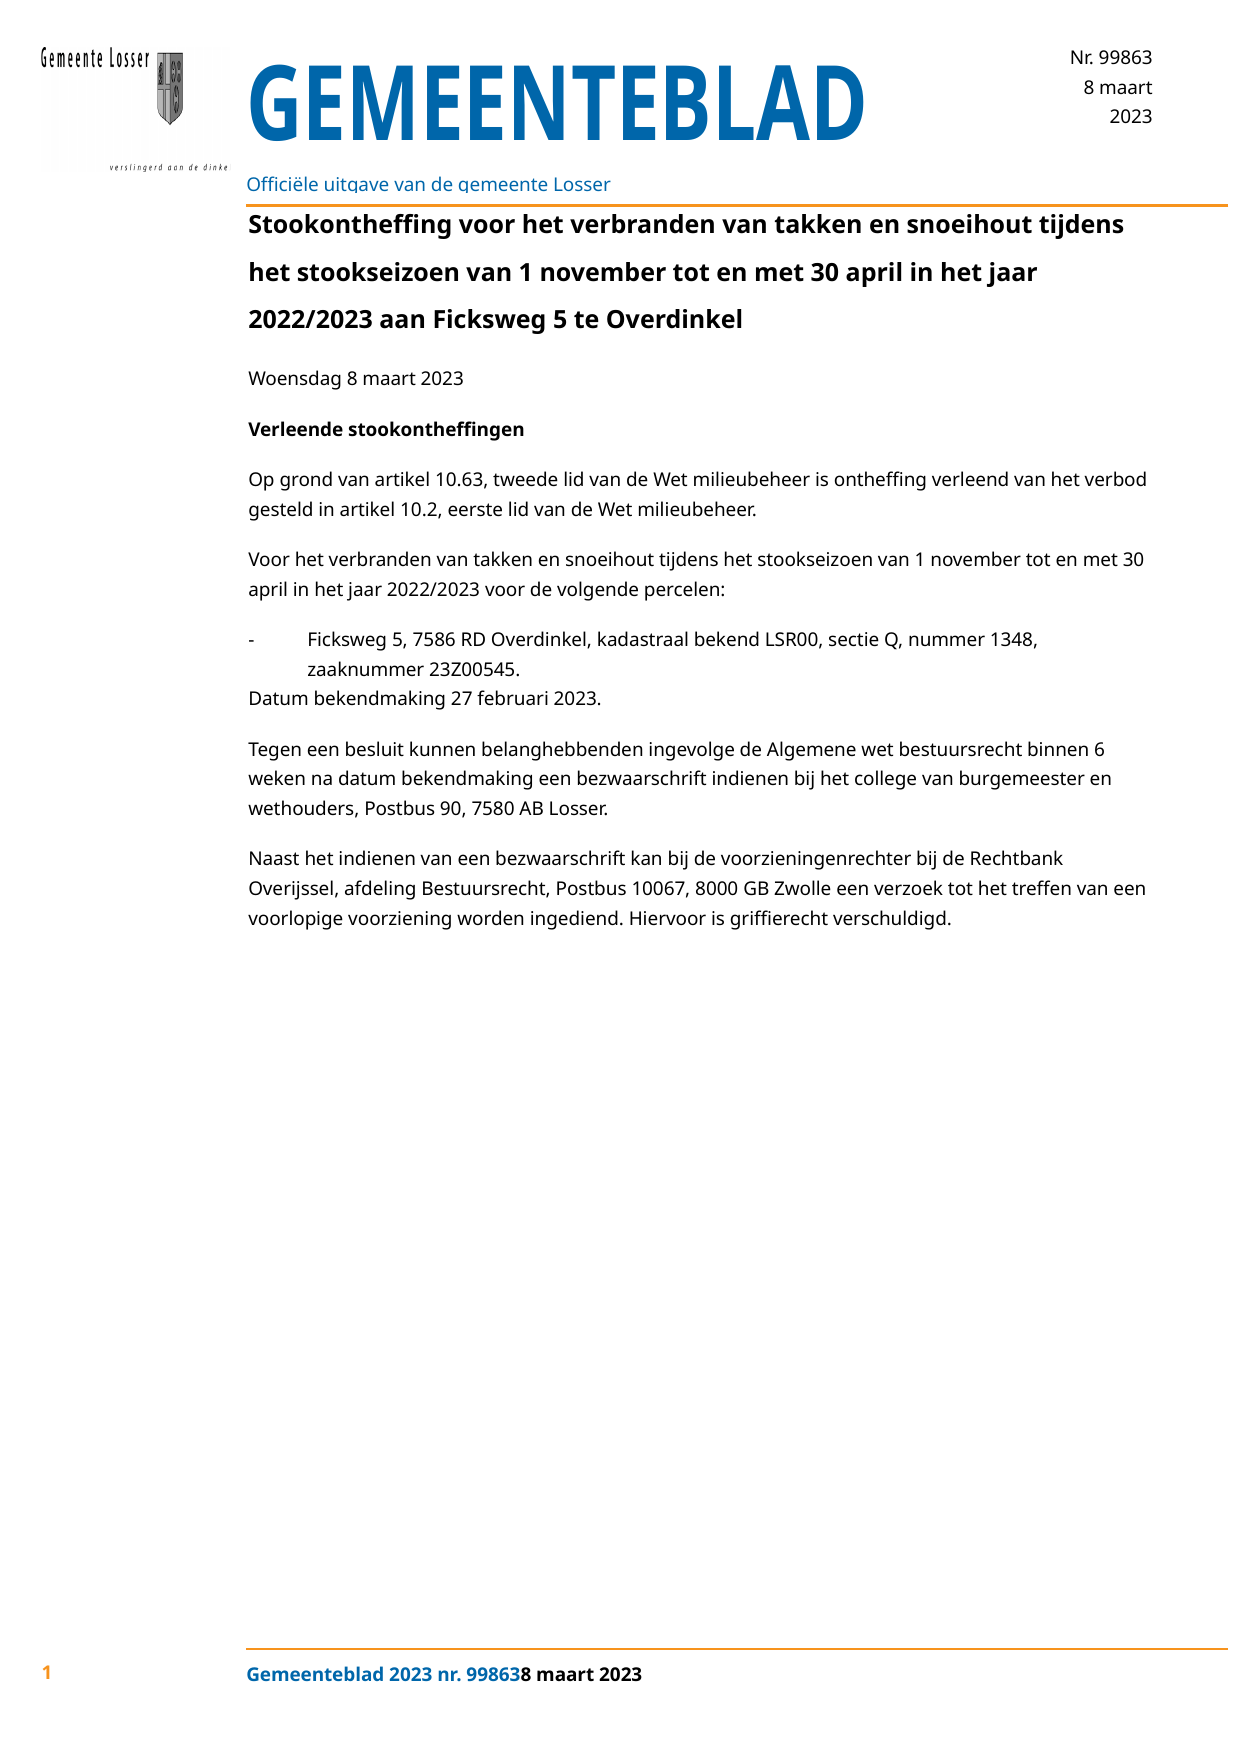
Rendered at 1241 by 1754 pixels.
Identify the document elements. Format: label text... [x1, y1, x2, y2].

text Naast het indienen van een bezwaarschrift kan bij de voorzieningenrechter bij de Rechtbank Overijssel, afdeling Bestuursrecht, Postbus 10067, 8000 GB Zwolle een verzoek tot het treffen van een voorlopige voorziening worden ingediend. Hiervoor is griffierecht verschuldigd. [248, 846, 1152, 930]
text Verleende stookontheffingen [248, 416, 1152, 442]
picture [41, 47, 231, 172]
text Datum bekendmaking 27 februari 2023. [248, 686, 1152, 711]
text Woensdag 8 maart 2023 [248, 366, 1152, 391]
text Op grond van artikel 10.63, tweede lid van de Wet milieubeheer is ontheffing verleend van het verbod gesteld in artikel 10.2, eerste lid van de Wet milieubeheer. [248, 466, 1152, 522]
text Tegen een besluit kunnen belanghebbenden ingevolge de Algemene wet bestuursrecht binnen 6 weken na datum bekendmaking een bezwaarschrift indienen bij het college van burgemeester en wethouders, Postbus 90, 7580 AB Losser. [248, 736, 1152, 821]
text Voor het verbranden van takken en snoeihout tijdens het stookseizoen van 1 november tot en met 30 april in het jaar 2022/2023 voor de volgende percelen: [248, 546, 1152, 602]
text Stookontheffing voor het verbranden van takken en snoeihout tijdens het stookseizoen van 1 november tot en met 30 april in het jaar 2022/2023 aan Ficksweg 5 te Overdinkel [248, 207, 1152, 336]
list Ficksweg 5, 7586 RD Overdinkel, kadastraal bekend LSR00, sectie Q, nummer 1348, zaaknummer 23Z00545. [248, 626, 1152, 682]
